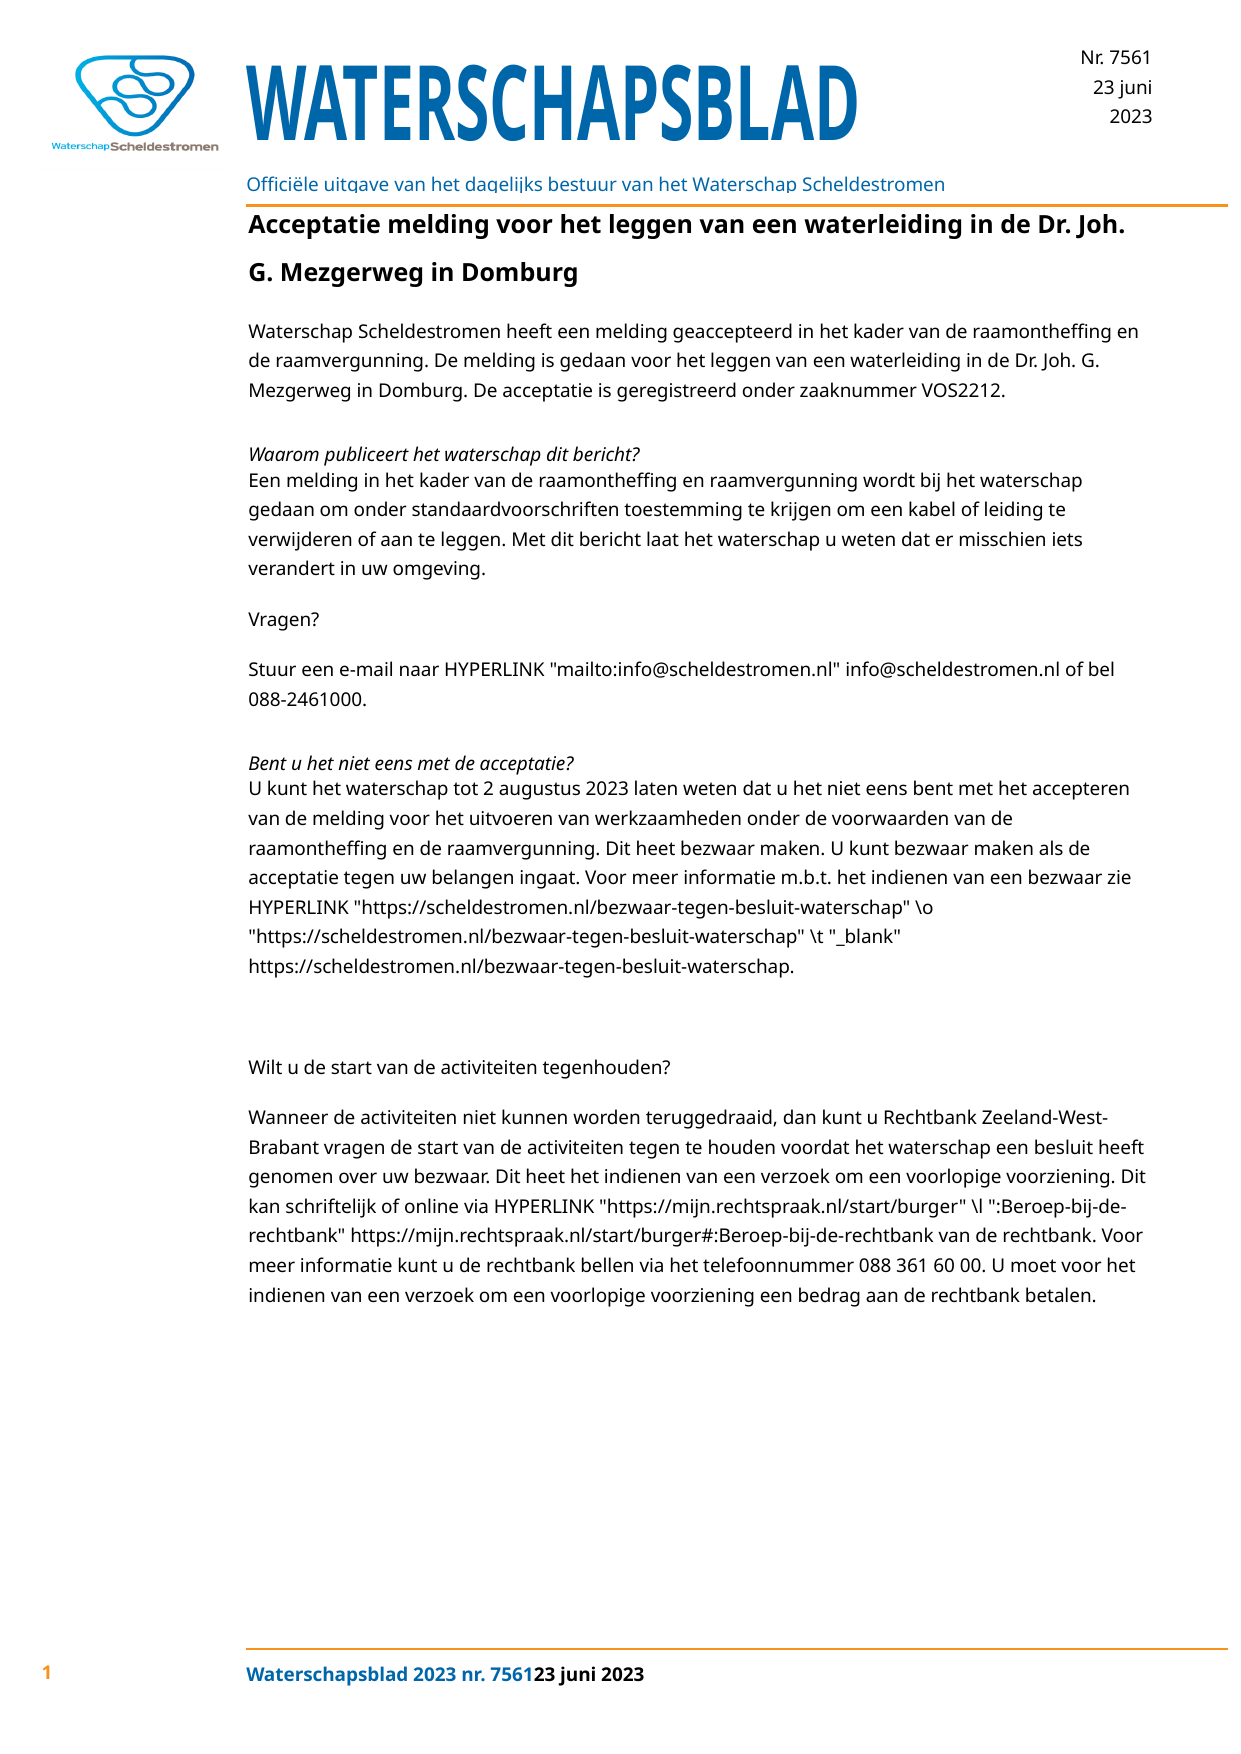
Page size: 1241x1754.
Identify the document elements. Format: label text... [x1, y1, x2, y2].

picture [41, 47, 231, 172]
text Waarom publiceert het waterschap dit bericht? [248, 441, 1152, 467]
text U kunt het waterschap tot 2 augustus 2023 laten weten dat u het niet eens bent met het accepteren van de melding voor het uitvoeren van werkzaamheden onder de voorwaarden van de raamontheffing en de raamvergunning. Dit heet bezwaar maken. U kunt bezwaar maken als de acceptatie tegen uw belangen ingaat. Voor meer informatie m.b.t. het indienen van een bezwaar zie HYPERLINK "https://scheldestromen.nl/bezwaar-tegen-besluit-waterschap" \o "https://scheldestromen.nl/bezwaar-tegen-besluit-waterschap" \t "_blank" https://scheldestromen.nl/bezwaar-tegen-besluit-waterschap. [248, 776, 1152, 979]
text Bent u het niet eens met de acceptatie? [248, 750, 1152, 776]
text Een melding in het kader van de raamontheffing en raamvergunning wordt bij het waterschap gedaan om onder standaardvoorschriften toestemming te krijgen om een kabel of leiding te verwijderen of aan te leggen. Met dit bericht laat het waterschap u weten dat er misschien iets verandert in uw omgeving. [248, 467, 1152, 581]
text Vragen? [248, 606, 1152, 632]
text Waterschap Scheldestromen heeft een melding geaccepteerd in het kader van de raamontheffing en de raamvergunning. De melding is gedaan voor het leggen van een waterleiding in de Dr. Joh. G. Mezgerweg in Domburg. De acceptatie is geregistreerd onder zaaknummer VOS2212. [248, 318, 1152, 403]
text Wanneer de activiteiten niet kunnen worden teruggedraaid, dan kunt u Rechtbank Zeeland-West-Brabant vragen de start van de activiteiten tegen te houden voordat het waterschap een besluit heeft genomen over uw bezwaar. Dit heet het indienen van een verzoek om een voorlopige voorziening. Dit kan schriftelijk of online via HYPERLINK "https://mijn.rechtspraak.nl/start/burger" \l ":Beroep-bij-de-rechtbank" https://mijn.rechtspraak.nl/start/burger#:Beroep-bij-de-rechtbank van de rechtbank. Voor meer informatie kunt u de rechtbank bellen via het telefoonnummer 088 361 60 00. U moet voor het indienen van een verzoek om een voorlopige voorziening een bedrag aan de rechtbank betalen. [248, 1104, 1152, 1308]
text Acceptatie melding voor het leggen van een waterleiding in de Dr. Joh. G. Mezgerweg in Domburg [248, 207, 1152, 288]
text Stuur een e-mail naar HYPERLINK "mailto:info@scheldestromen.nl" info@scheldestromen.nl of bel 088-2461000. [248, 656, 1152, 712]
text Wilt u de start van de activiteiten tegenhouden? [248, 1054, 1152, 1080]
